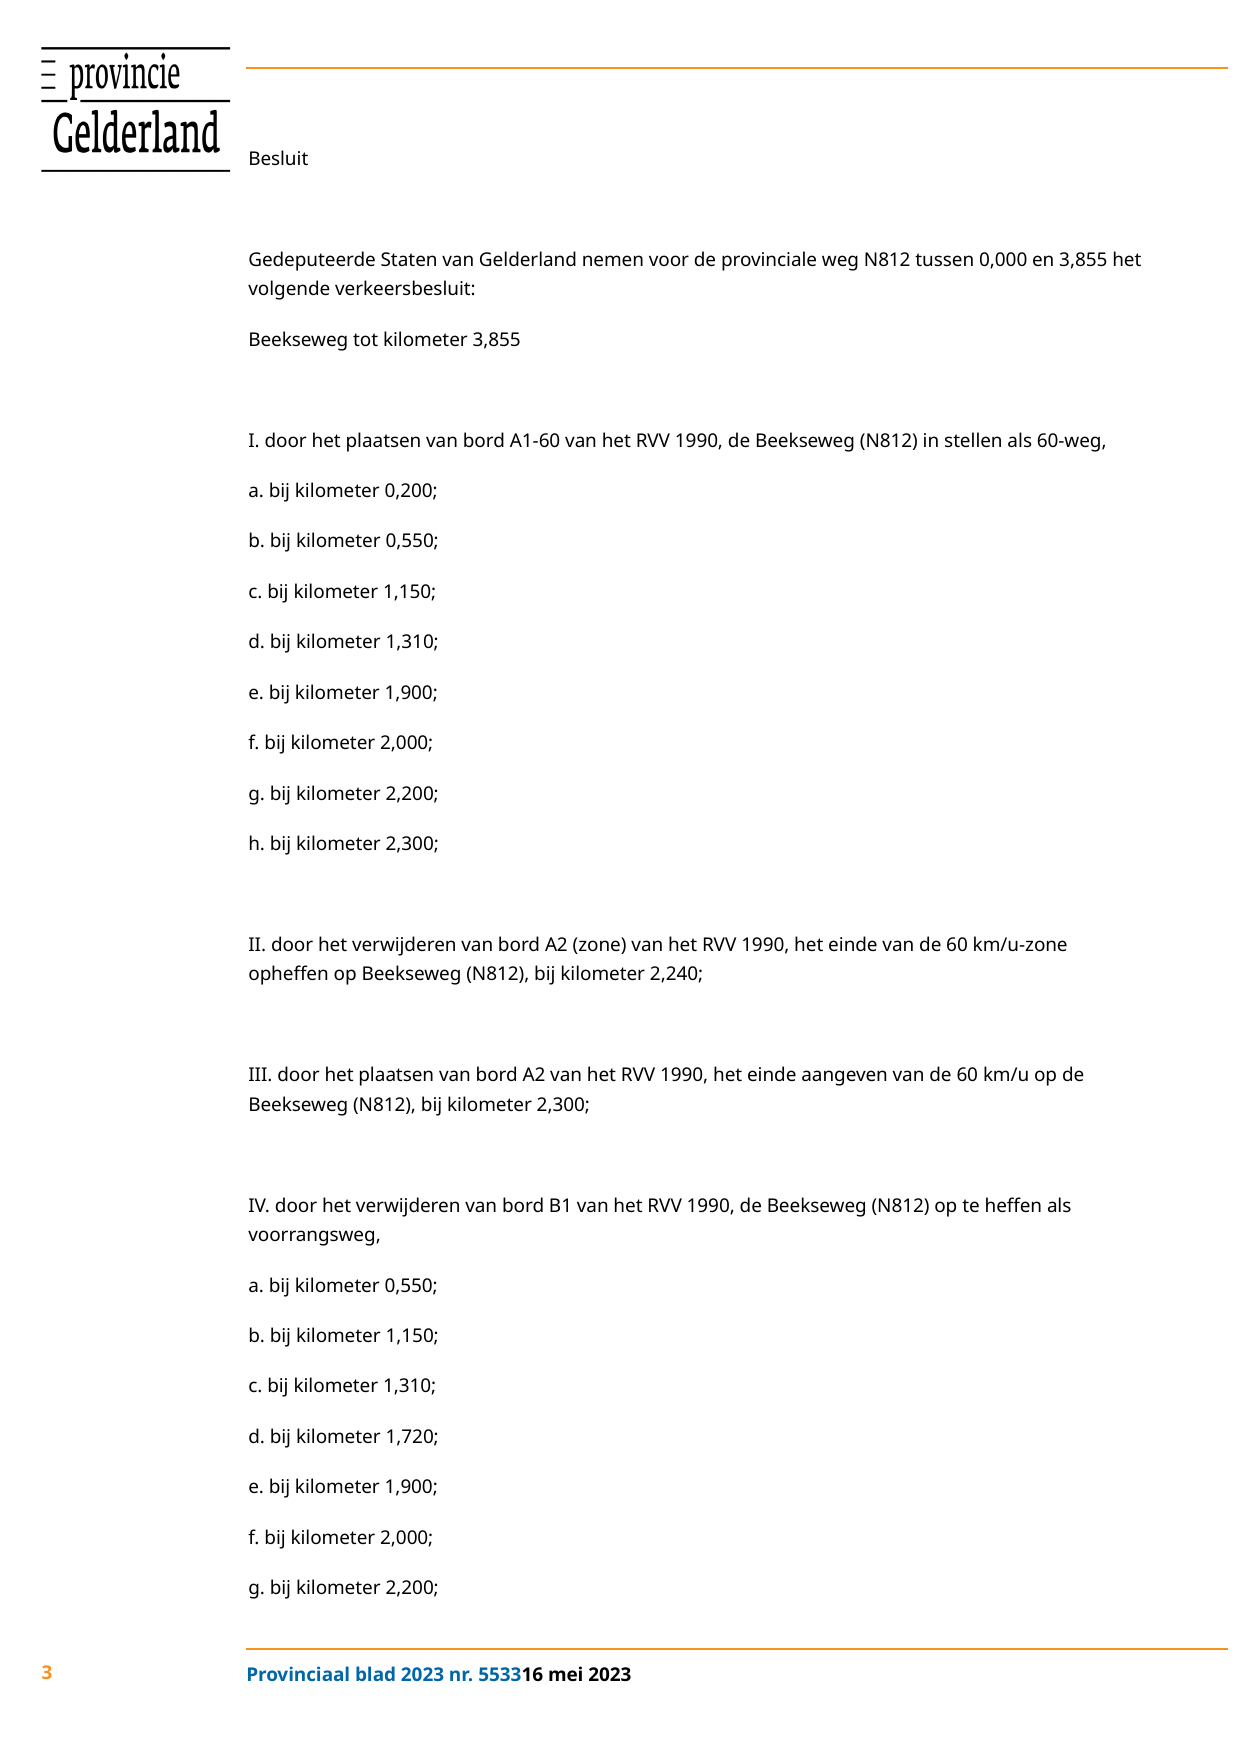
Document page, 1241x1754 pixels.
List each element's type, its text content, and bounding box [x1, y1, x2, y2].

text e. bij kilometer 1,900; [248, 1473, 1152, 1499]
text d. bij kilometer 1,310; [248, 628, 1152, 654]
picture [41, 47, 231, 172]
text g. bij kilometer 2,200; [248, 1574, 1152, 1600]
text e. bij kilometer 1,900; [248, 679, 1152, 705]
text g. bij kilometer 2,200; [248, 780, 1152, 806]
text c. bij kilometer 1,310; [248, 1373, 1152, 1398]
text IV. door het verwijderen van bord B1 van het RVV 1990, de Beekseweg (N812) op te heffen als voorrangsweg, [248, 1192, 1152, 1247]
text III. door het plaatsen van bord A2 van het RVV 1990, het einde aangeven van de 60 km/u op de Beekseweg (N812), bij kilometer 2,300; [248, 1061, 1152, 1117]
text f. bij kilometer 2,000; [248, 729, 1152, 755]
text a. bij kilometer 0,200; [248, 477, 1152, 503]
text Beekseweg tot kilometer 3,855 [248, 326, 1152, 352]
text II. door het verwijderen van bord A2 (zone) van het RVV 1990, het einde van de 60 km/u-zone opheffen op Beekseweg (N812), bij kilometer 2,240; [248, 931, 1152, 986]
text f. bij kilometer 2,000; [248, 1524, 1152, 1550]
text c. bij kilometer 1,150; [248, 578, 1152, 604]
text h. bij kilometer 2,300; [248, 830, 1152, 856]
text b. bij kilometer 1,150; [248, 1322, 1152, 1348]
text I. door het plaatsen van bord A1-60 van het RVV 1990, de Beekseweg (N812) in stellen als 60-weg, [248, 427, 1152, 453]
text a. bij kilometer 0,550; [248, 1272, 1152, 1298]
text d. bij kilometer 1,720; [248, 1423, 1152, 1449]
text b. bij kilometer 0,550; [248, 528, 1152, 553]
text Gedeputeerde Staten van Gelderland nemen voor de provinciale weg N812 tussen 0,000 en 3,855 het volgende verkeersbesluit: [248, 246, 1152, 301]
text Besluit [248, 145, 1152, 171]
